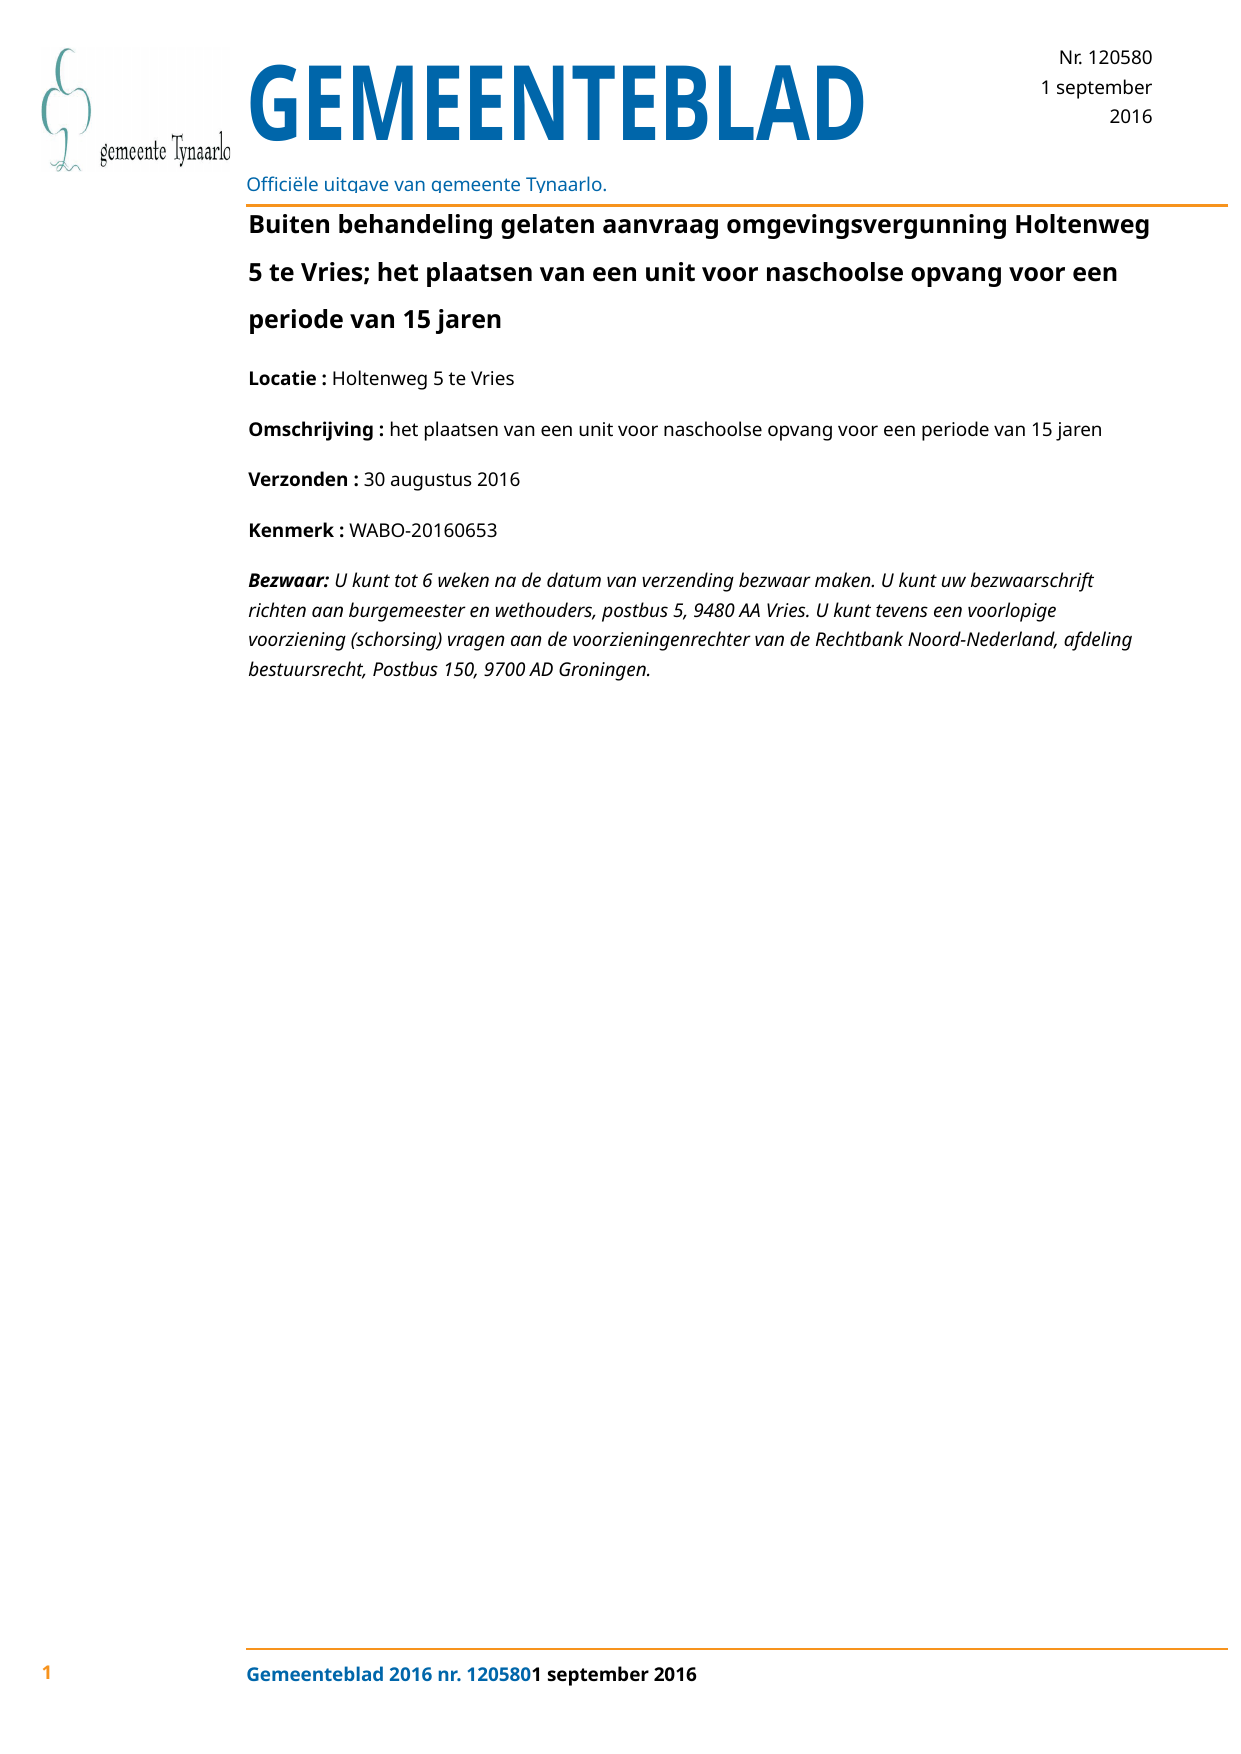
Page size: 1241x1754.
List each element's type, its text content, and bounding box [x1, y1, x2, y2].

text Kenmerk : WABO-20160653 [248, 517, 1152, 542]
text Buiten behandeling gelaten aanvraag omgevingsvergunning Holtenweg 5 te Vries; het plaatsen van een unit voor naschoolse opvang voor een periode van 15 jaren [248, 207, 1152, 336]
text Locatie : Holtenweg 5 te Vries [248, 366, 1152, 391]
picture [41, 47, 231, 172]
text Omschrijving : het plaatsen van een unit voor naschoolse opvang voor een periode van 15 jaren [248, 416, 1152, 442]
text Verzonden : 30 augustus 2016 [248, 466, 1152, 492]
text Bezwaar: U kunt tot 6 weken na de datum van verzending bezwaar maken. U kunt uw bezwaarschrift richten aan burgemeester en wethouders, postbus 5, 9480 AA Vries. U kunt tevens een voorlopige voorziening (schorsing) vragen aan de voorzieningenrechter van de Rechtbank Noord-Nederland, afdeling bestuursrecht, Postbus 150, 9700 AD Groningen. [248, 567, 1152, 682]
